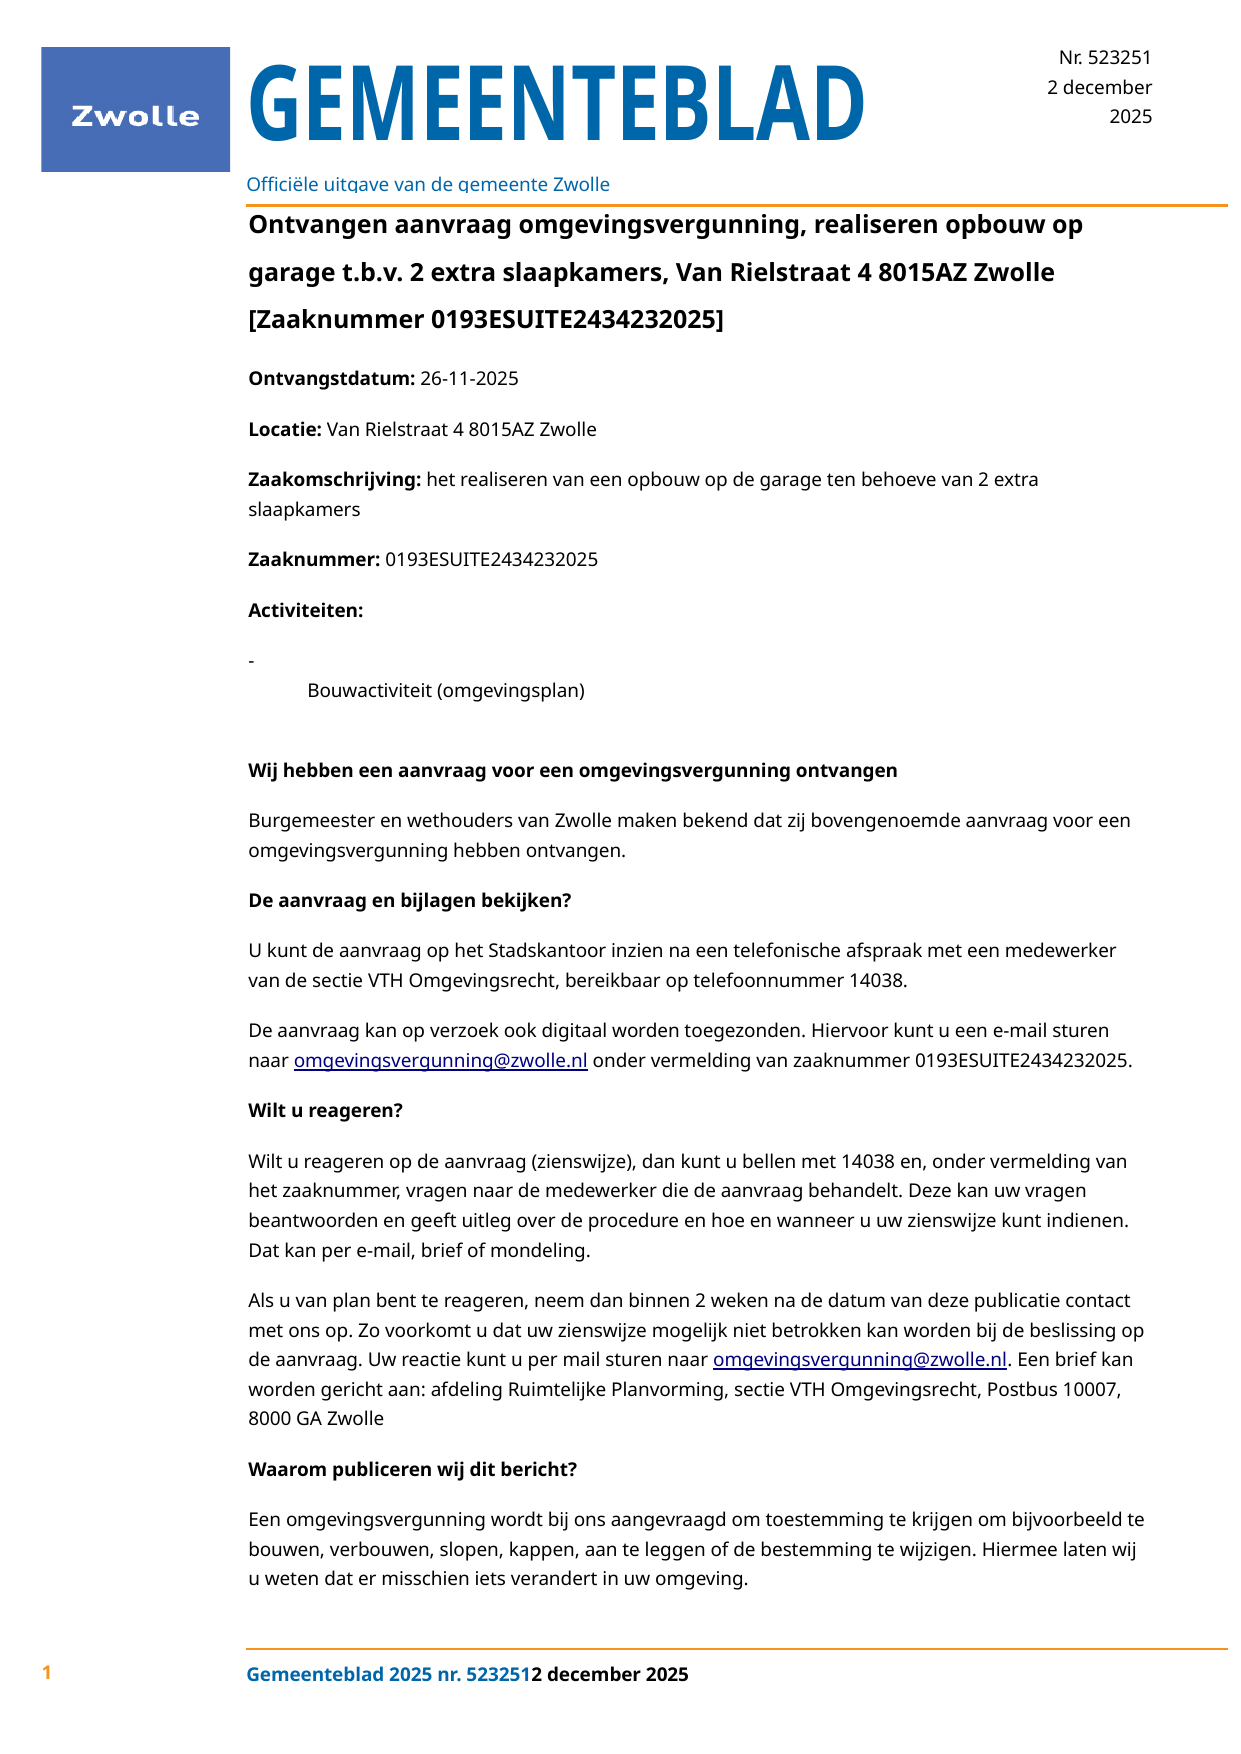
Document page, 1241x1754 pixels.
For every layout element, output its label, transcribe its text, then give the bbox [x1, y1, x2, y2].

text Wilt u reageren op de aanvraag (zienswijze), dan kunt u bellen met 14038 en, onder vermelding van het zaaknummer, vragen naar de medewerker die de aanvraag behandelt. Deze kan uw vragen beantwoorden en geeft uitleg over de procedure en hoe en wanneer u uw zienswijze kunt indienen. Dat kan per e-mail, brief of mondeling. [248, 1148, 1152, 1262]
text Zaaknummer: 0193ESUITE2434232025 [248, 546, 1152, 572]
text Wilt u reageren? [248, 1098, 1152, 1123]
text Wij hebben een aanvraag voor een omgevingsvergunning ontvangen [248, 757, 1152, 782]
picture [41, 47, 231, 172]
text U kunt de aanvraag op het Stadskantoor inzien na een telefonische afspraak met een medewerker van de sectie VTH Omgevingsrecht, bereikbaar op telefoonnummer 14038. [248, 938, 1152, 993]
text De aanvraag kan op verzoek ook digitaal worden toegezonden. Hiervoor kunt u een e-mail sturen naar omgevingsvergunning@zwolle.nl onder vermelding van zaaknummer 0193ESUITE2434232025. [248, 1018, 1152, 1073]
text Als u van plan bent te reageren, neem dan binnen 2 weken na de datum van deze publicatie contact met ons op. Zo voorkomt u dat uw zienswijze mogelijk niet betrokken kan worden bij de beslissing op de aanvraag. Uw reactie kunt u per mail sturen naar omgevingsvergunning@zwolle.nl. Een brief kan worden gericht aan: afdeling Ruimtelijke Planvorming, sectie VTH Omgevingsrecht, Postbus 10007, 8000 GA Zwolle [248, 1287, 1152, 1431]
text De aanvraag en bijlagen bekijken? [248, 887, 1152, 913]
text Zaakomschrijving: het realiseren van een opbouw op de garage ten behoeve van 2 extra slaapkamers [248, 466, 1152, 522]
text Locatie: Van Rielstraat 4 8015AZ Zwolle [248, 416, 1152, 442]
text Ontvangstdatum: 26-11-2025 [248, 366, 1152, 391]
text Burgemeester en wethouders van Zwolle maken bekend dat zij bovengenoemde aanvraag voor een omgevingsvergunning hebben ontvangen. [248, 807, 1152, 862]
text Waarom publiceren wij dit bericht? [248, 1456, 1152, 1482]
text Activiteiten: [248, 597, 1152, 622]
text Een omgevingsvergunning wordt bij ons aangevraagd om toestemming te krijgen om bijvoorbeeld te bouwen, verbouwen, slopen, kappen, aan te leggen of de bestemming te wijzigen. Hiermee laten wij u weten dat er misschien iets verandert in uw omgeving. [248, 1506, 1152, 1591]
text Ontvangen aanvraag omgevingsvergunning, realiseren opbouw op garage t.b.v. 2 extra slaapkamers, Van Rielstraat 4 8015AZ Zwolle [Zaaknummer 0193ESUITE2434232025] [248, 207, 1152, 336]
list Bouwactiviteit (omgevingsplan) [248, 677, 1152, 702]
